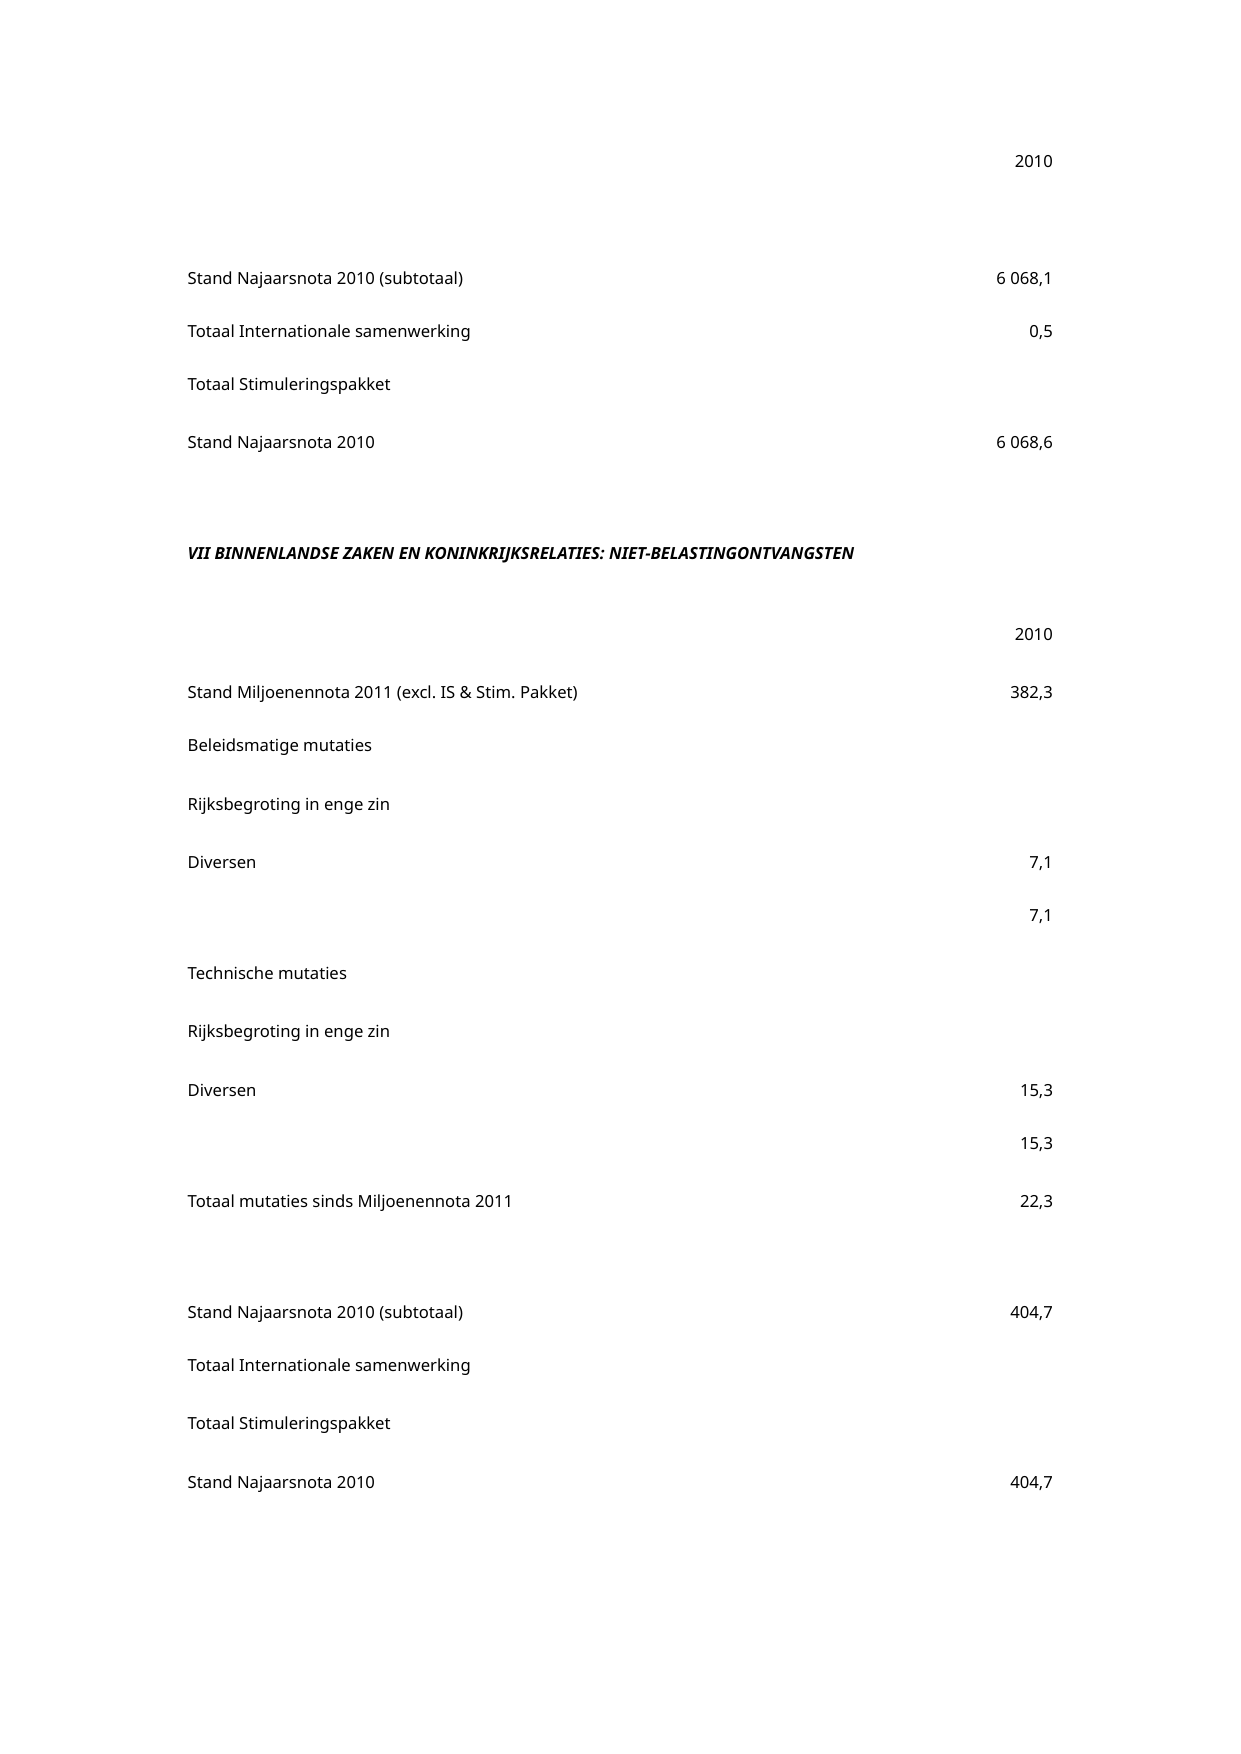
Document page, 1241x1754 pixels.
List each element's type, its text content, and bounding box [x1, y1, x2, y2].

table_cell Totaal Internationale samenwerking [188, 1354, 879, 1412]
table_cell [880, 792, 1053, 851]
table_cell Stand Najaarsnota 2010 (subtotaal) [188, 1301, 879, 1353]
table_cell [880, 962, 1053, 1020]
table_cell [880, 1243, 1053, 1301]
table_cell Diversen [188, 851, 879, 903]
table_cell 404,7 [880, 1301, 1053, 1353]
table_cell Technische mutaties [188, 962, 879, 1020]
table_cell [880, 209, 1053, 267]
table_cell Stand Miljoenennota 2011 (excl. IS & Stim. Pakket) [188, 681, 879, 734]
table_cell Diversen [188, 1079, 879, 1131]
table_cell Stand Najaarsnota 2010 [188, 431, 879, 483]
table_cell 6 068,6 [880, 431, 1053, 483]
table_cell 0,5 [880, 320, 1053, 372]
table_cell 382,3 [880, 681, 1053, 734]
table_header [188, 150, 879, 208]
table_cell 22,3 [880, 1190, 1053, 1242]
table_header 2010 [880, 150, 1053, 208]
table_cell Rijksbegroting in enge zin [188, 1020, 879, 1078]
table_cell [188, 209, 879, 267]
table_cell Stand Najaarsnota 2010 [188, 1470, 879, 1523]
table_cell 15,3 [880, 1131, 1053, 1190]
table_cell Beleidsmatige mutaties [188, 734, 879, 792]
table_cell [880, 372, 1053, 431]
table_cell 7,1 [880, 903, 1053, 962]
table_cell Totaal mutaties sinds Miljoenennota 2011 [188, 1190, 879, 1242]
table_cell [880, 1354, 1053, 1412]
text VII BINNENLANDSE ZAKEN EN KONINKRIJKSRELATIES: NIET-BELASTINGONTVANGSTEN [187, 542, 1053, 564]
table_cell [188, 1243, 879, 1301]
table_header [188, 623, 879, 681]
table_header 2010 [880, 623, 1053, 681]
table_cell [880, 734, 1053, 792]
table_cell Totaal Internationale samenwerking [188, 320, 879, 372]
table_cell 15,3 [880, 1079, 1053, 1131]
table_cell [880, 1020, 1053, 1078]
table_cell 404,7 [880, 1470, 1053, 1523]
table_cell Stand Najaarsnota 2010 (subtotaal) [188, 267, 879, 319]
table_cell [188, 903, 879, 962]
table_cell 6 068,1 [880, 267, 1053, 319]
table_cell Totaal Stimuleringspakket [188, 1412, 879, 1470]
table_cell [880, 1412, 1053, 1470]
table_cell 7,1 [880, 851, 1053, 903]
table_cell [188, 1131, 879, 1190]
table_cell Rijksbegroting in enge zin [188, 792, 879, 851]
table_cell Totaal Stimuleringspakket [188, 372, 879, 431]
